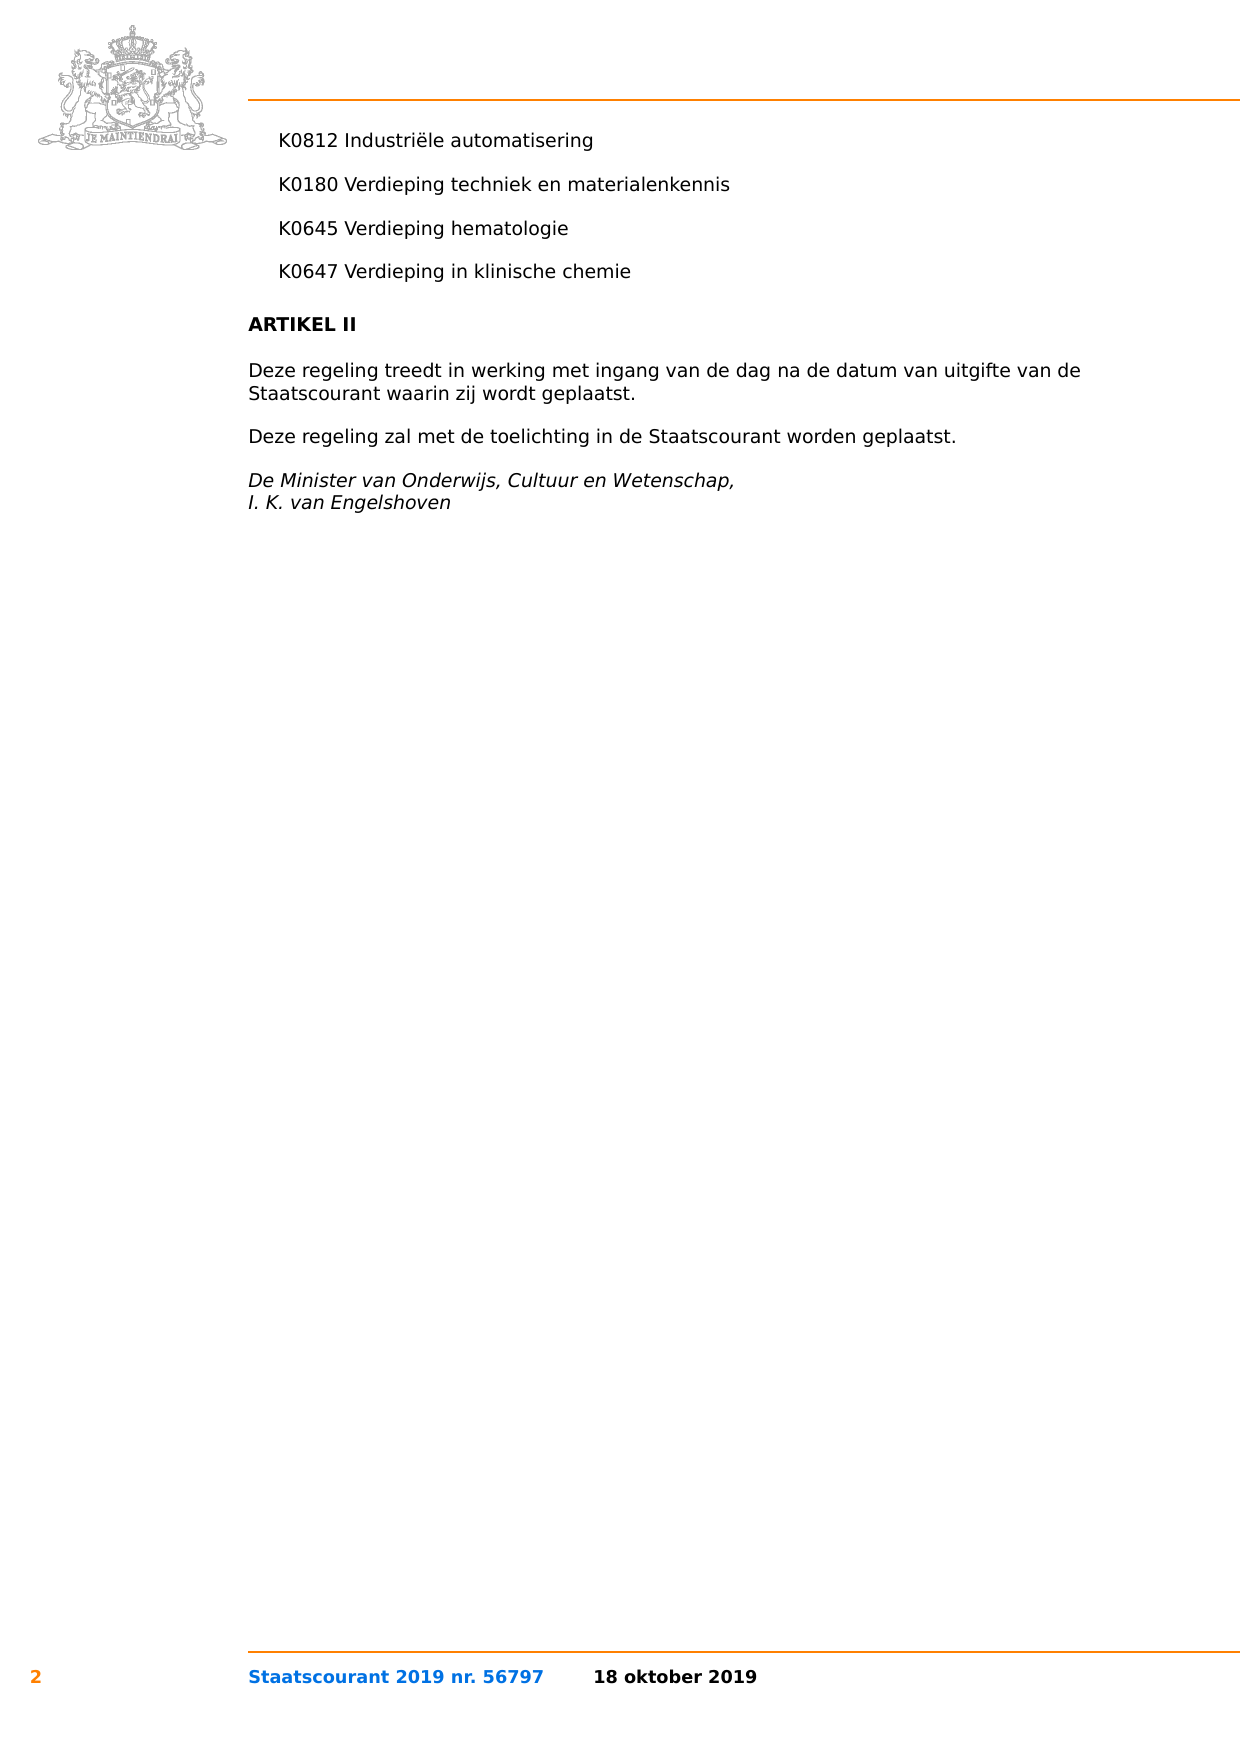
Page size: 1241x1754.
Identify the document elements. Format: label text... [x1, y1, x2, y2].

text Deze regeling treedt in werking met ingang van de dag na de datum van uitgifte van de Staatscourant waarin zij wordt geplaatst. [248, 360, 1163, 404]
text K0647 Verdieping in klinische chemie [278, 261, 1163, 283]
text K0180 Verdieping techniek en materialenkennis [278, 174, 1163, 196]
text Deze regeling zal met de toelichting in de Staatscourant worden geplaatst. [248, 426, 1163, 448]
text De Minister van Onderwijs, Cultuur en Wetenschap, I. K. van Engelshoven [248, 470, 1163, 514]
text K0812 Industriële automatisering [278, 130, 1163, 152]
subtitle ARTIKEL II [248, 313, 1163, 335]
picture [38, 25, 227, 150]
text K0645 Verdieping hematologie [278, 218, 1163, 239]
